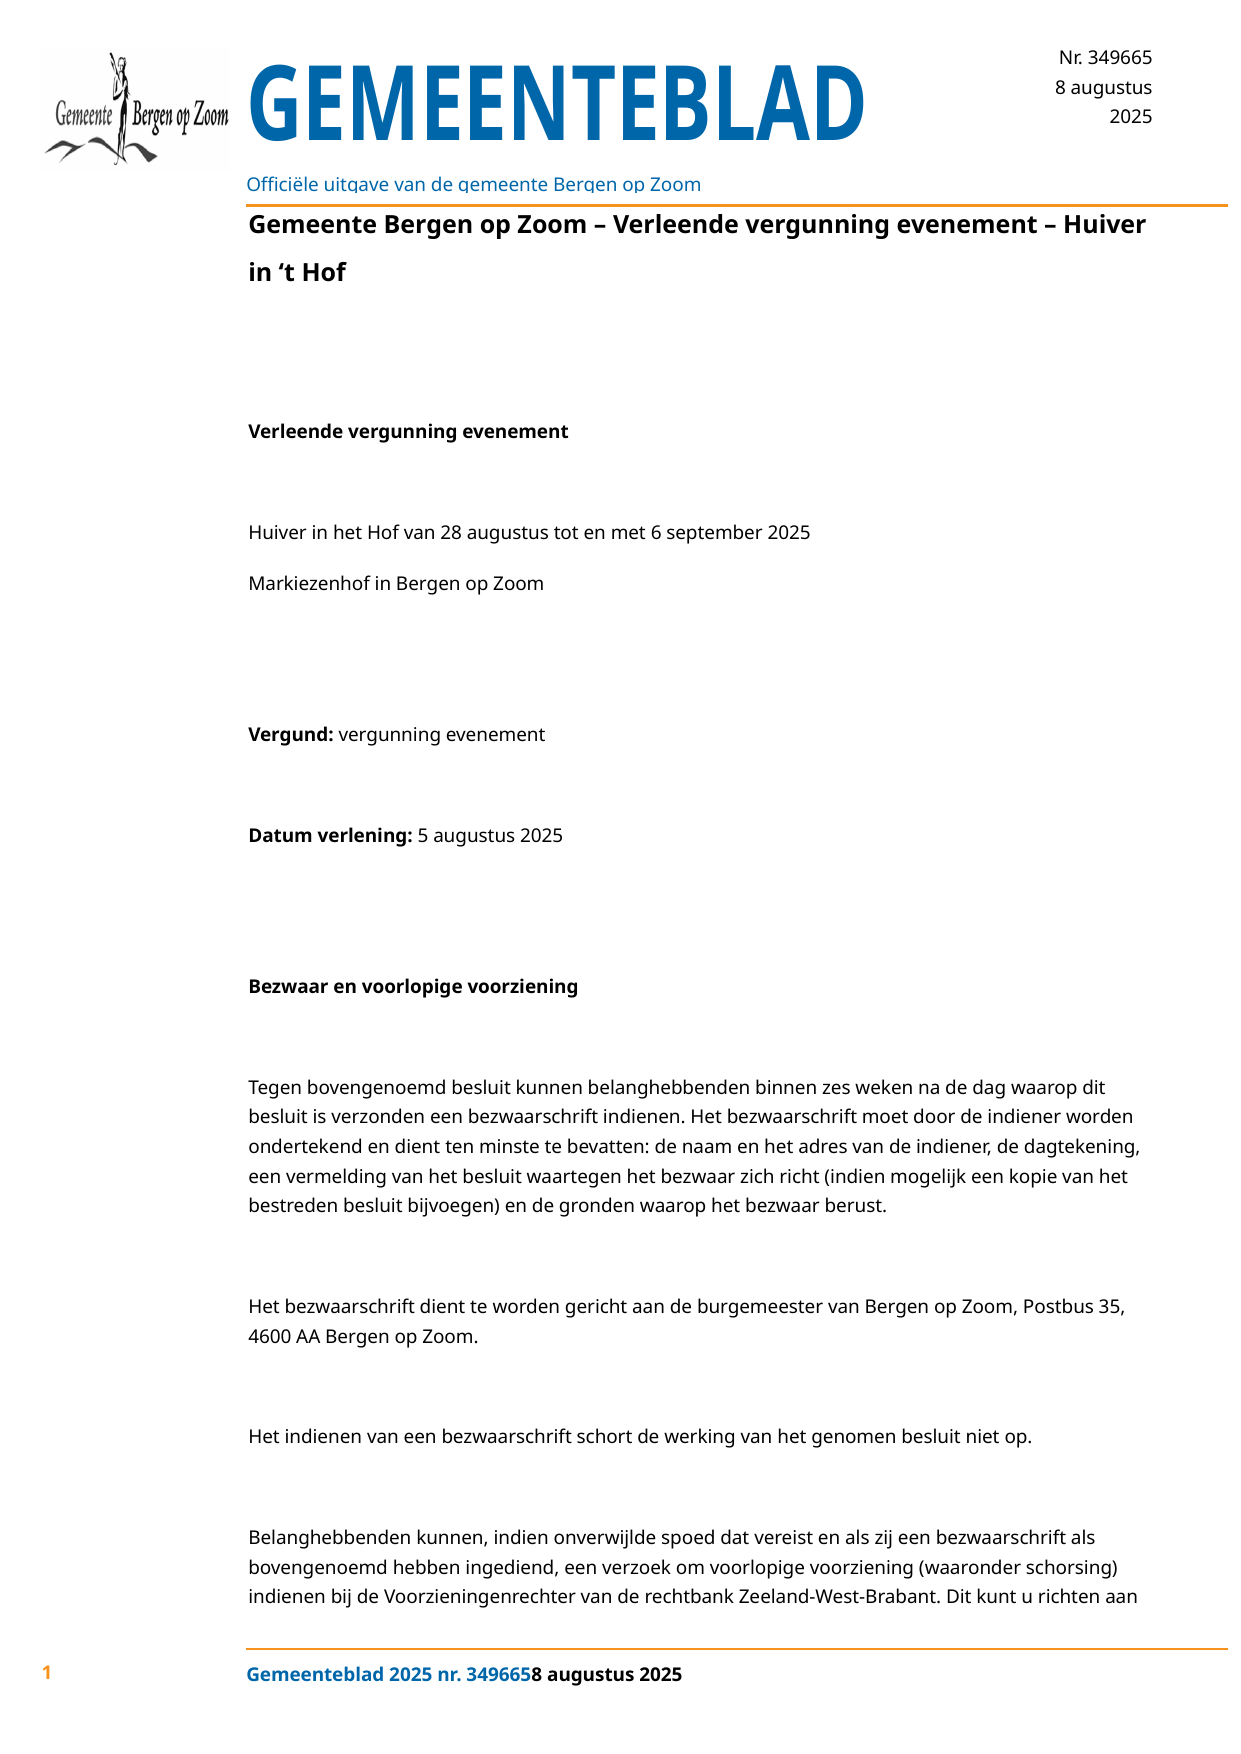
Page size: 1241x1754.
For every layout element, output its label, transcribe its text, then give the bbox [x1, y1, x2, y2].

text Het bezwaarschrift dient te worden gericht aan de burgemeester van Bergen op Zoom, Postbus 35, 4600 AA Bergen op Zoom. [248, 1293, 1152, 1349]
text Vergund: vergunning evenement [248, 721, 1152, 747]
text Huiver in het Hof van 28 augustus tot en met 6 september 2025 [248, 519, 1152, 545]
text Datum verlening: 5 augustus 2025 [248, 822, 1152, 848]
text Gemeente Bergen op Zoom – Verleende vergunning evenement – Huiver in ‘t Hof [248, 207, 1152, 288]
text Verleende vergunning evenement [248, 419, 1152, 444]
text Markiezenhof in Bergen op Zoom [248, 570, 1152, 596]
text Het indienen van een bezwaarschrift schort de werking van het genomen besluit niet op. [248, 1424, 1152, 1449]
text Bezwaar en voorlopige voorziening [248, 973, 1152, 999]
text Belanghebbenden kunnen, indien onverwijlde spoed dat vereist en als zij een bezwaarschrift als bovengenoemd hebben ingediend, een verzoek om voorlopige voorziening (waaronder schorsing) indienen bij de Voorzieningenrechter van de rechtbank Zeeland-West-Brabant. Dit kunt u richten aan [248, 1524, 1152, 1609]
text Tegen bovengenoemd besluit kunnen belanghebbenden binnen zes weken na de dag waarop dit besluit is verzonden een bezwaarschrift indienen. Het bezwaarschrift moet door de indiener worden ondertekend en dient ten minste te bevatten: de naam en het adres van de indiener, de dagtekening, een vermelding van het besluit waartegen het bezwaar zich richt (indien mogelijk een kopie van het bestreden besluit bijvoegen) en de gronden waarop het bezwaar berust. [248, 1074, 1152, 1218]
picture [41, 47, 231, 172]
